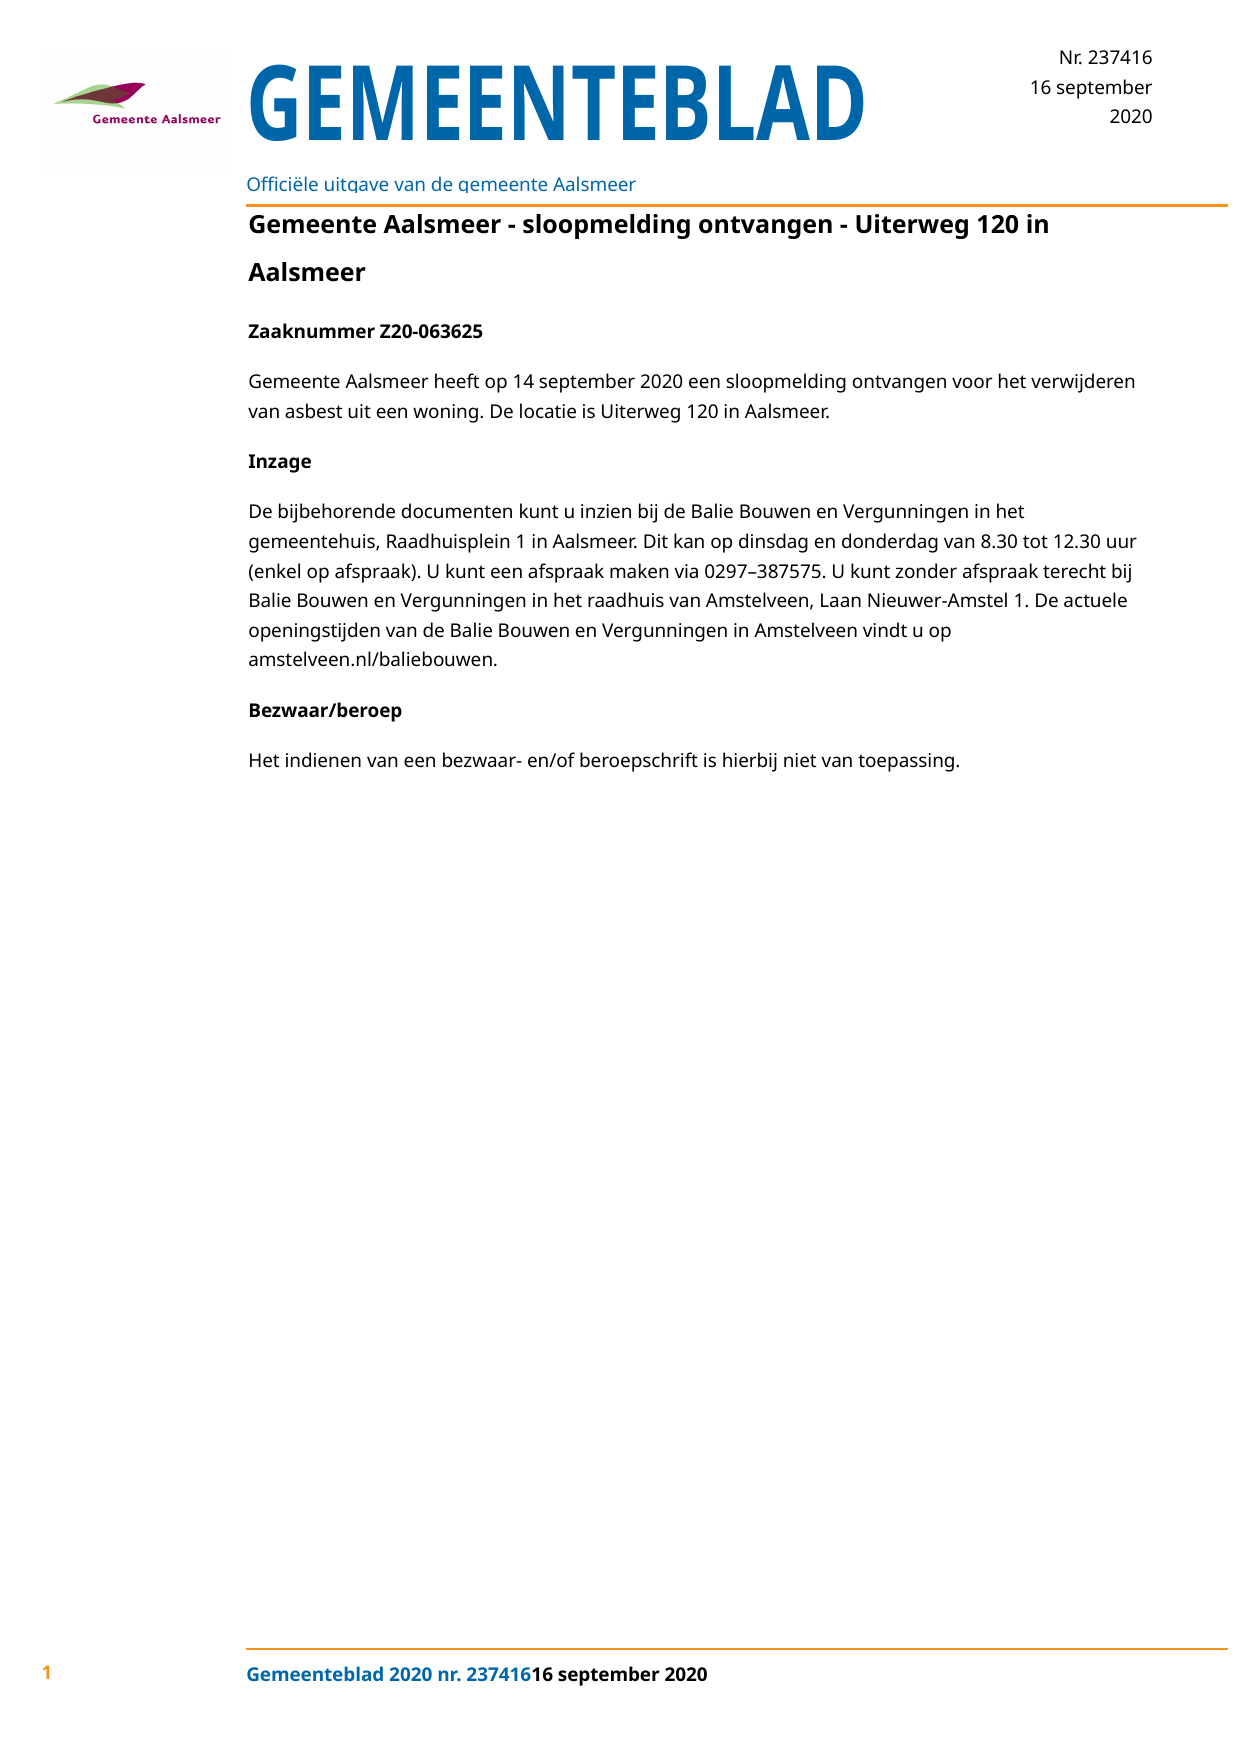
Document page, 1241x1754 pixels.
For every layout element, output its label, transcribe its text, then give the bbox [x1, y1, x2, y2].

picture [41, 47, 231, 172]
text Zaaknummer Z20-063625 [248, 318, 1152, 344]
text Inzage [248, 448, 1152, 474]
text Het indienen van een bezwaar- en/of beroepschrift is hierbij niet van toepassing. [248, 747, 1152, 773]
text Gemeente Aalsmeer heeft op 14 september 2020 een sloopmelding ontvangen voor het verwijderen van asbest uit een woning. De locatie is Uiterweg 120 in Aalsmeer. [248, 368, 1152, 424]
text Gemeente Aalsmeer - sloopmelding ontvangen - Uiterweg 120 in Aalsmeer [248, 207, 1152, 288]
text Bezwaar/beroep [248, 697, 1152, 723]
text De bijbehorende documenten kunt u inzien bij de Balie Bouwen en Vergunningen in het gemeentehuis, Raadhuisplein 1 in Aalsmeer. Dit kan op dinsdag en donderdag van 8.30 tot 12.30 uur (enkel op afspraak). U kunt een afspraak maken via 0297–387575. U kunt zonder afspraak terecht bij Balie Bouwen en Vergunningen in het raadhuis van Amstelveen, Laan Nieuwer-Amstel 1. De actuele openingstijden van de Balie Bouwen en Vergunningen in Amstelveen vindt u op amstelveen.nl/baliebouwen. [248, 499, 1152, 672]
